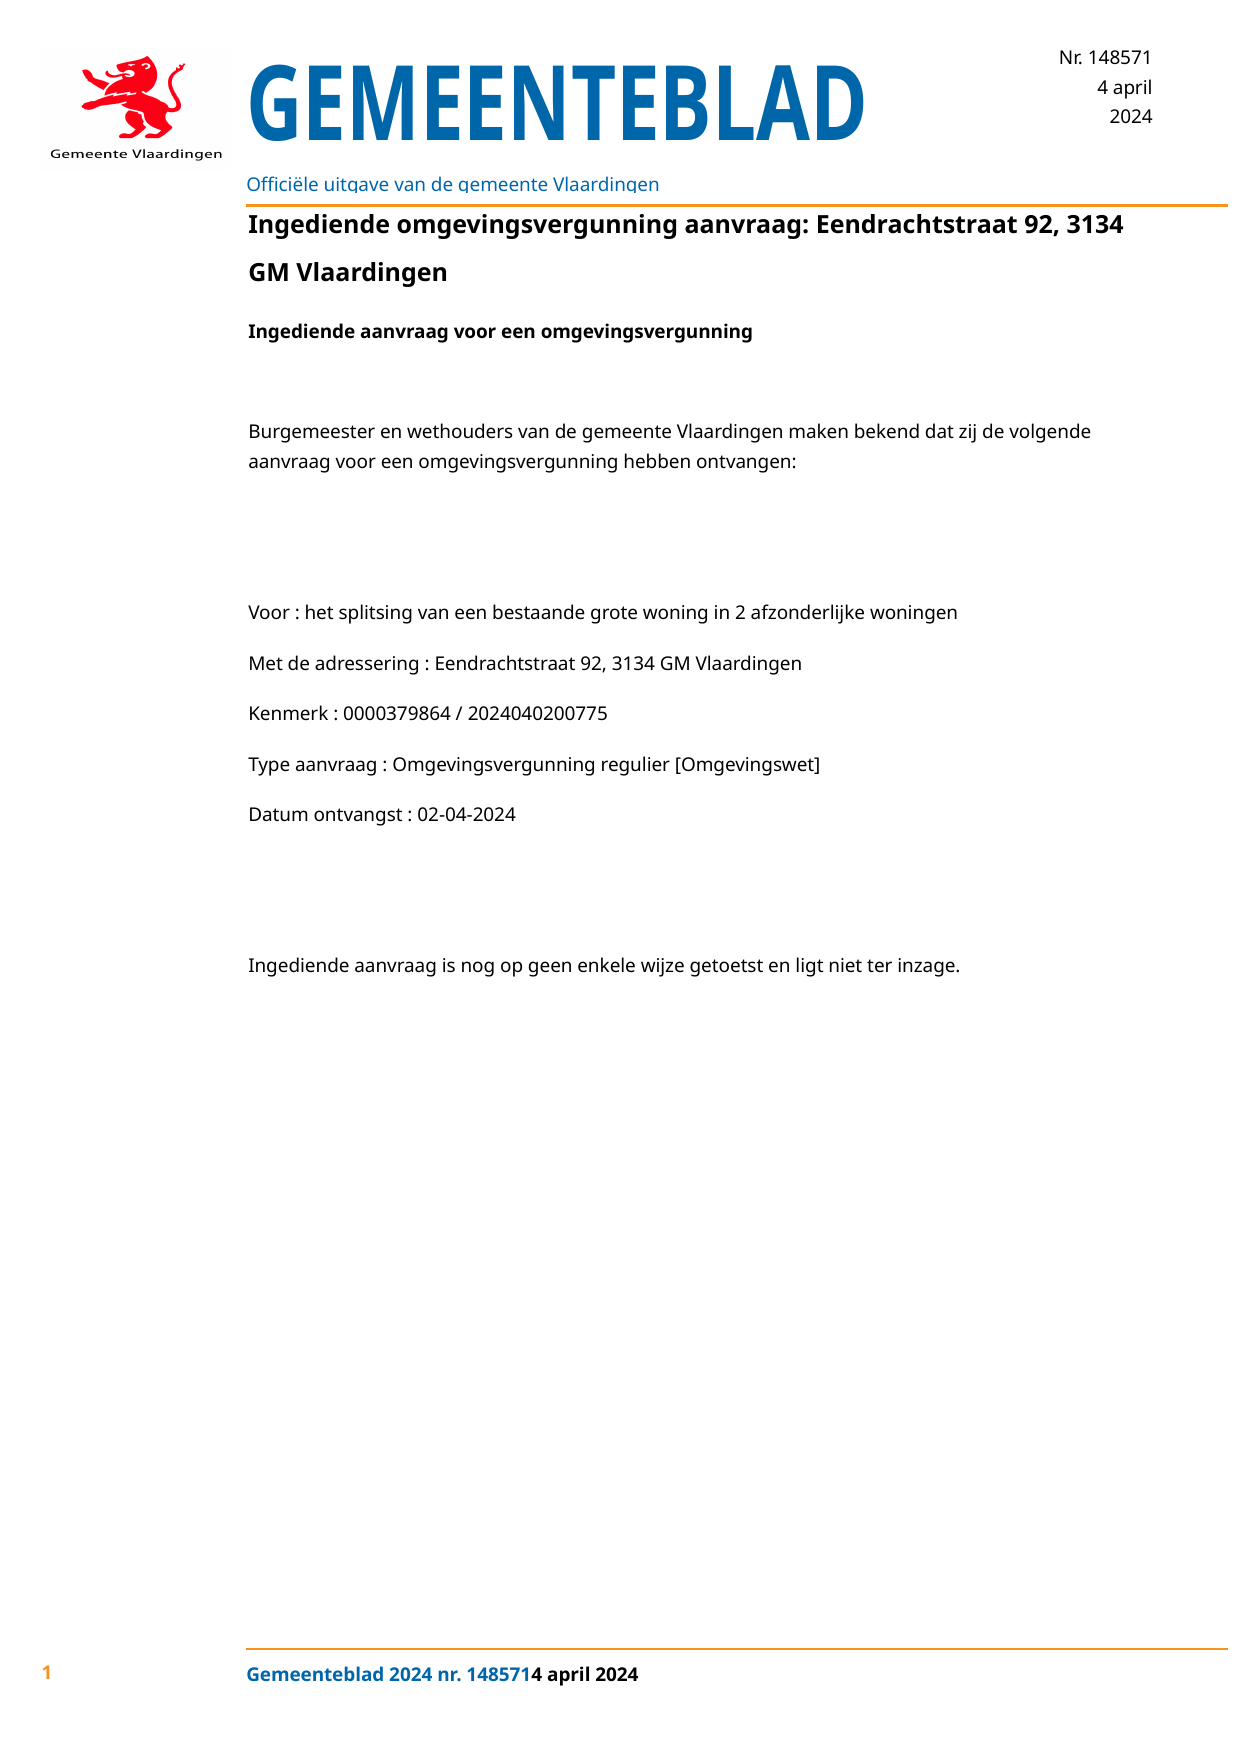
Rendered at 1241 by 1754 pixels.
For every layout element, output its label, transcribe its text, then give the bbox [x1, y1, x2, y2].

text Burgemeester en wethouders van de gemeente Vlaardingen maken bekend dat zij de volgende aanvraag voor een omgevingsvergunning hebben ontvangen: [248, 419, 1152, 474]
text Datum ontvangst : 02-04-2024 [248, 801, 1152, 827]
text Ingediende aanvraag is nog op geen enkele wijze getoetst en ligt niet ter inzage. [248, 952, 1152, 978]
text Ingediende omgevingsvergunning aanvraag: Eendrachtstraat 92, 3134 GM Vlaardingen [248, 207, 1152, 288]
text Type aanvraag : Omgevingsvergunning regulier [Omgevingswet] [248, 751, 1152, 777]
text Kenmerk : 0000379864 / 2024040200775 [248, 700, 1152, 726]
text Met de adressering : Eendrachtstraat 92, 3134 GM Vlaardingen [248, 650, 1152, 676]
text Voor : het splitsing van een bestaande grote woning in 2 afzonderlijke woningen [248, 599, 1152, 625]
picture [41, 47, 231, 172]
text Ingediende aanvraag voor een omgevingsvergunning [248, 318, 1152, 344]
